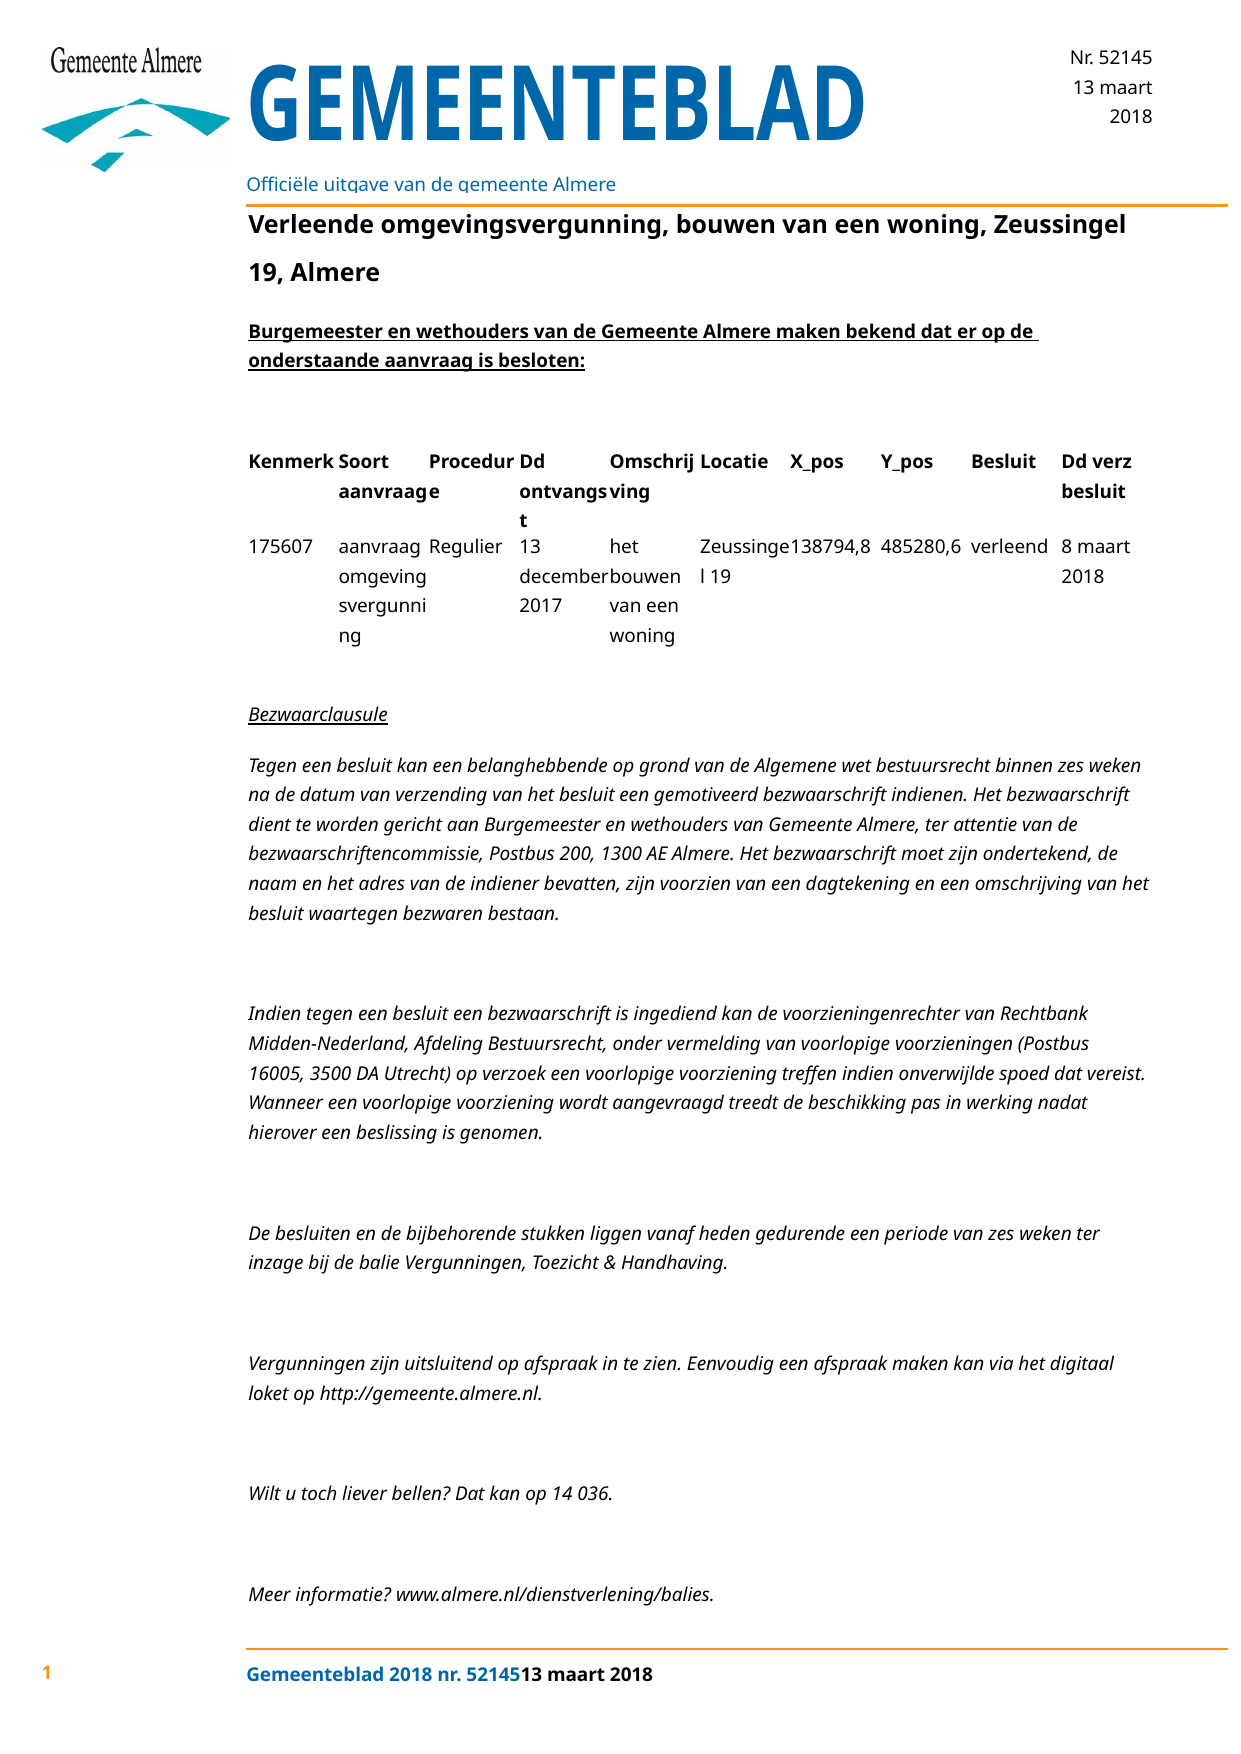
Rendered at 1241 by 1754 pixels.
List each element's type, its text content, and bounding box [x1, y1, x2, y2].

text Wilt u toch liever bellen? Dat kan op 14 036. [248, 1481, 1152, 1506]
table_cell 8 maart 2018 [1061, 533, 1152, 648]
table_cell 175607 [248, 533, 338, 648]
table_header Soort aanvraag [338, 449, 429, 533]
text Bezwaarclausule [248, 701, 1152, 727]
table_header Y_pos [881, 449, 971, 533]
table_cell Regulier [429, 533, 519, 648]
table_header Omschrijving [609, 449, 700, 533]
table_header Dd verz besluit [1061, 449, 1152, 533]
text Indien tegen een besluit een bezwaarschrift is ingediend kan de voorzieningenrechter van Rechtbank Midden-Nederland, Afdeling Bestuursrecht, onder vermelding van voorlopige voorzieningen (Postbus 16005, 3500 DA Utrecht) op verzoek een voorlopige voorziening treffen indien onverwijlde spoed dat vereist. Wanneer een voorlopige voorziening wordt aangevraagd treedt de beschikking pas in werking nadat hierover een beslissing is genomen. [248, 1001, 1152, 1145]
text Burgemeester en wethouders van de Gemeente Almere maken bekend dat er op de onderstaande aanvraag is besloten: [248, 318, 1152, 373]
table_header Locatie [700, 449, 790, 533]
text Tegen een besluit kan een belanghebbende op grond van de Algemene wet bestuursrecht binnen zes weken na de datum van verzending van het besluit een gemotiveerd bezwaarschrift indienen. Het bezwaarschrift dient te worden gericht aan Burgemeester en wethouders van Gemeente Almere, ter attentie van de bezwaarschriftencommissie, Postbus 200, 1300 AE Almere. Het bezwaarschrift moet zijn ondertekend, de naam en het adres van de indiener bevatten, zijn voorzien van een dagtekening en een omschrijving van het besluit waartegen bezwaren bestaan. [248, 752, 1152, 926]
table_cell aanvraag omgevingsvergunning [338, 533, 429, 648]
table_header Dd ontvangst [519, 449, 609, 533]
text De besluiten en de bijbehorende stukken liggen vanaf heden gedurende een periode van zes weken ter inzage bij de balie Vergunningen, Toezicht & Handhaving. [248, 1220, 1152, 1275]
table_cell 138794,8 [790, 533, 881, 648]
table_header Besluit [971, 449, 1061, 533]
table_header Procedure [429, 449, 519, 533]
table_cell 13 december 2017 [519, 533, 609, 648]
text Meer informatie? www.almere.nl/dienstverlening/balies. [248, 1581, 1152, 1607]
table_cell verleend [971, 533, 1061, 648]
table_header X_pos [790, 449, 881, 533]
table_header Kenmerk [248, 449, 338, 533]
text Vergunningen zijn uitsluitend op afspraak in te zien. Eenvoudig een afspraak maken kan via het digitaal loket op http://gemeente.almere.nl. [248, 1350, 1152, 1406]
table_cell Zeussingel 19 [700, 533, 790, 648]
table_cell het bouwen van een woning [609, 533, 700, 648]
picture [41, 47, 231, 172]
text Verleende omgevingsvergunning, bouwen van een woning, Zeussingel 19, Almere [248, 207, 1152, 288]
table_cell 485280,6 [881, 533, 971, 648]
